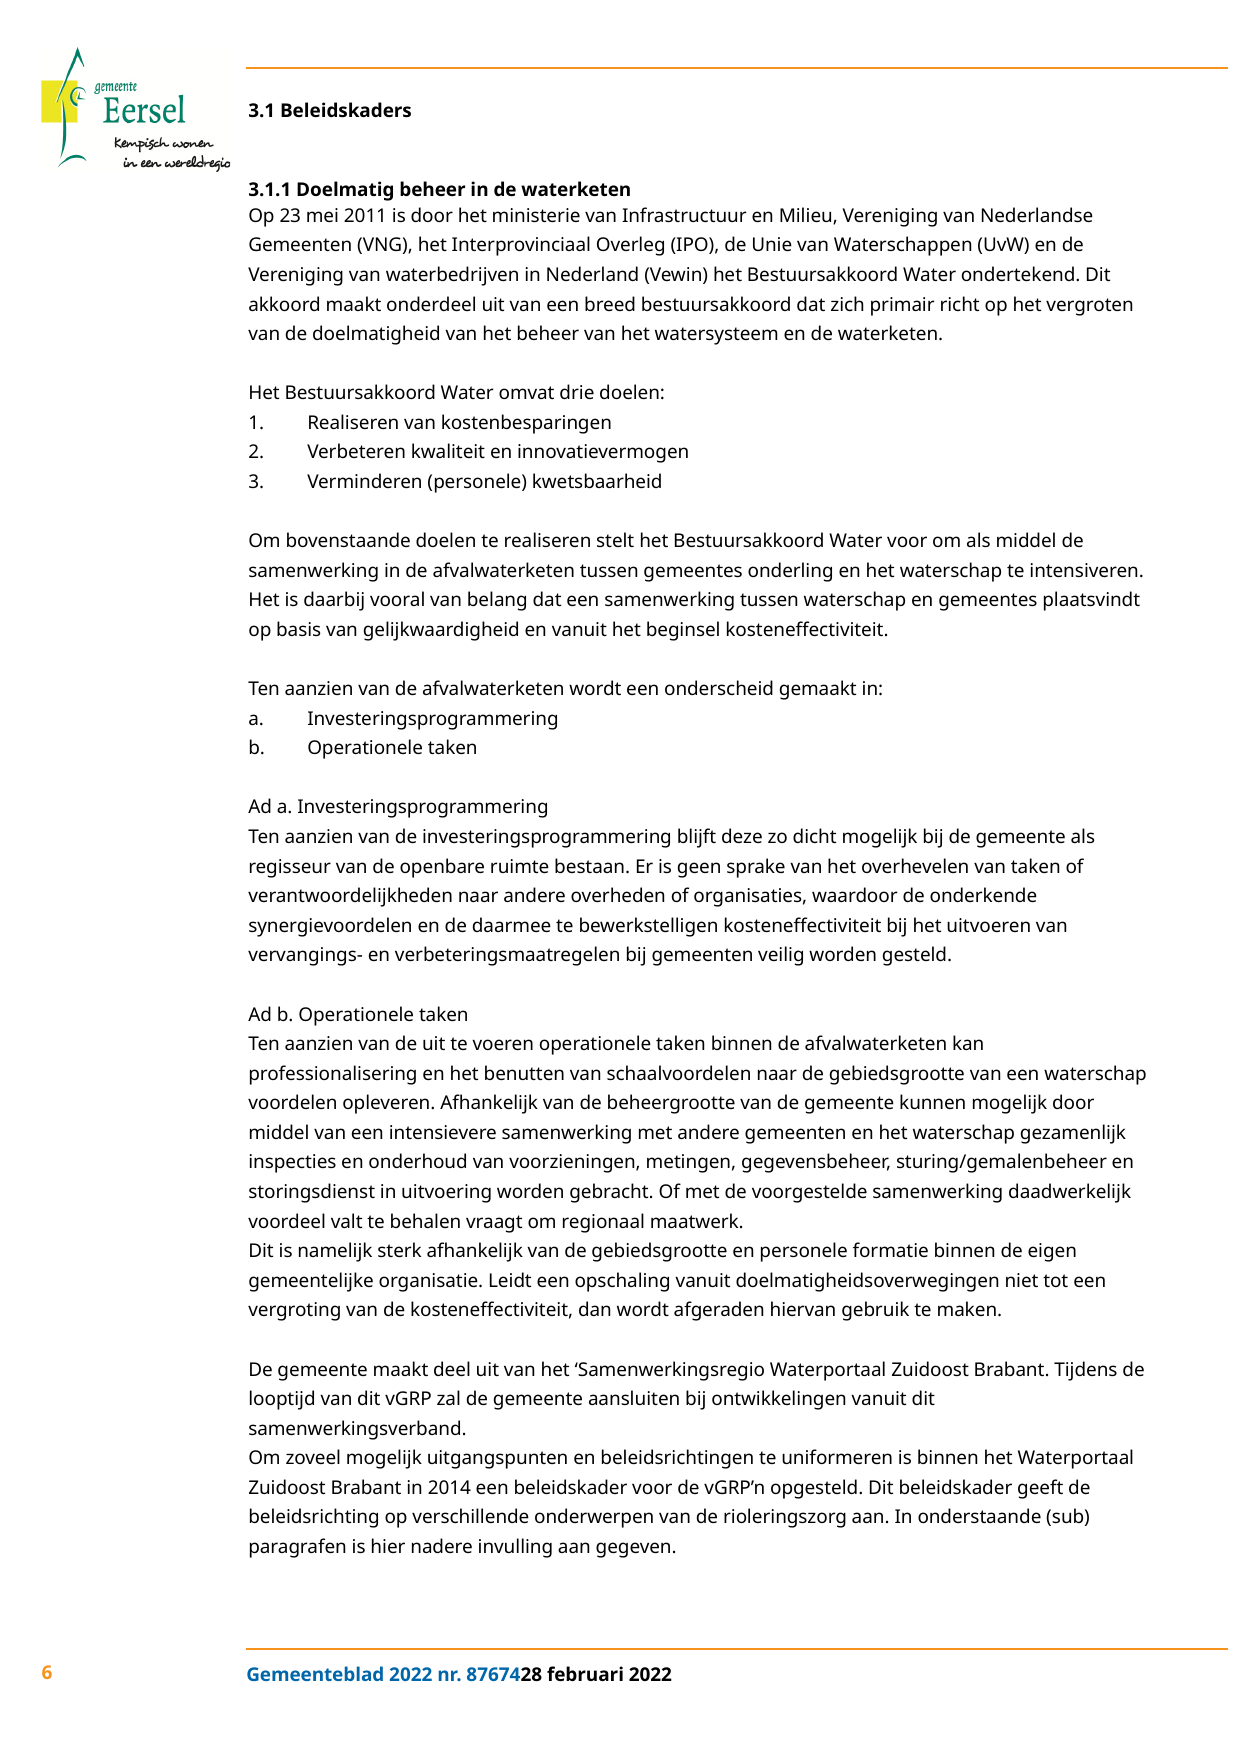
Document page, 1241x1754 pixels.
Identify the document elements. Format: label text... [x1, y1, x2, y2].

text Om bovenstaande doelen te realiseren stelt het Bestuursakkoord Water voor om als middel de samenwerking in de afvalwaterketen tussen gemeentes onderling en het waterschap te intensiveren. Het is daarbij vooral van belang dat een samenwerking tussen waterschap en gemeentes plaatsvindt op basis van gelijkwaardigheid en vanuit het beginsel kosteneffectiviteit. [248, 527, 1152, 642]
picture [41, 47, 231, 172]
list Operationele taken [248, 734, 1152, 760]
list Verbeteren kwaliteit en innovatievermogen [248, 439, 1152, 464]
text Ad a. Investeringsprogrammering [248, 794, 1152, 819]
text De gemeente maakt deel uit van het ‘Samenwerkingsregio Waterportaal Zuidoost Brabant. Tijdens de looptijd van dit vGRP zal de gemeente aansluiten bij ontwikkelingen vanuit dit samenwerkingsverband. [248, 1356, 1152, 1441]
list Verminderen (personele) kwetsbaarheid [248, 468, 1152, 494]
text 3.1 Beleidskaders [248, 95, 1152, 123]
list Investeringsprogrammering [248, 705, 1152, 731]
text Ten aanzien van de afvalwaterketen wordt een onderscheid gemaakt in: [248, 675, 1152, 701]
text Dit is namelijk sterk afhankelijk van de gebiedsgrootte en personele formatie binnen de eigen gemeentelijke organisatie. Leidt een opschaling vanuit doelmatigheidsoverwegingen niet tot een vergroting van de kosteneffectiviteit, dan wordt afgeraden hiervan gebruik te maken. [248, 1237, 1152, 1322]
text Om zoveel mogelijk uitgangspunten en beleidsrichtingen te uniformeren is binnen het Waterportaal Zuidoost Brabant in 2014 een beleidskader voor de vGRP’n opgesteld. Dit beleidskader geeft de beleidsrichting op verschillende onderwerpen van de rioleringszorg aan. In onderstaande (sub) paragrafen is hier nadere invulling aan gegeven. [248, 1444, 1152, 1559]
text Ten aanzien van de investeringsprogrammering blijft deze zo dicht mogelijk bij de gemeente als regisseur van de openbare ruimte bestaan. Er is geen sprake van het overhevelen van taken of verantwoordelijkheden naar andere overheden of organisaties, waardoor de onderkende synergievoordelen en de daarmee te bewerkstelligen kosteneffectiviteit bij het uitvoeren van vervangings- en verbeteringsmaatregelen bij gemeenten veilig worden gesteld. [248, 823, 1152, 967]
text Ad b. Operationele taken [248, 1001, 1152, 1027]
list Realiseren van kostenbesparingen [248, 409, 1152, 435]
text Op 23 mei 2011 is door het ministerie van Infrastructuur en Milieu, Vereniging van Nederlandse Gemeenten (VNG), het Interprovinciaal Overleg (IPO), de Unie van Waterschappen (UvW) en de Vereniging van waterbedrijven in Nederland (Vewin) het Bestuursakkoord Water ondertekend. Dit akkoord maakt onderdeel uit van een breed bestuursakkoord dat zich primair richt op het vergroten van de doelmatigheid van het beheer van het watersysteem en de waterketen. [248, 202, 1152, 346]
text 3.1.1 Doelmatig beheer in de waterketen [248, 174, 1152, 202]
text Ten aanzien van de uit te voeren operationele taken binnen de afvalwaterketen kan professionalisering en het benutten van schaalvoordelen naar de gebiedsgrootte van een waterschap voordelen opleveren. Afhankelijk van de beheergrootte van de gemeente kunnen mogelijk door middel van een intensievere samenwerking met andere gemeenten en het waterschap gezamenlijk inspecties en onderhoud van voorzieningen, metingen, gegevensbeheer, sturing/gemalenbeheer en storingsdienst in uitvoering worden gebracht. Of met de voorgestelde samenwerking daadwerkelijk voordeel valt te behalen vraagt om regionaal maatwerk. [248, 1030, 1152, 1234]
text Het Bestuursakkoord Water omvat drie doelen: [248, 379, 1152, 405]
